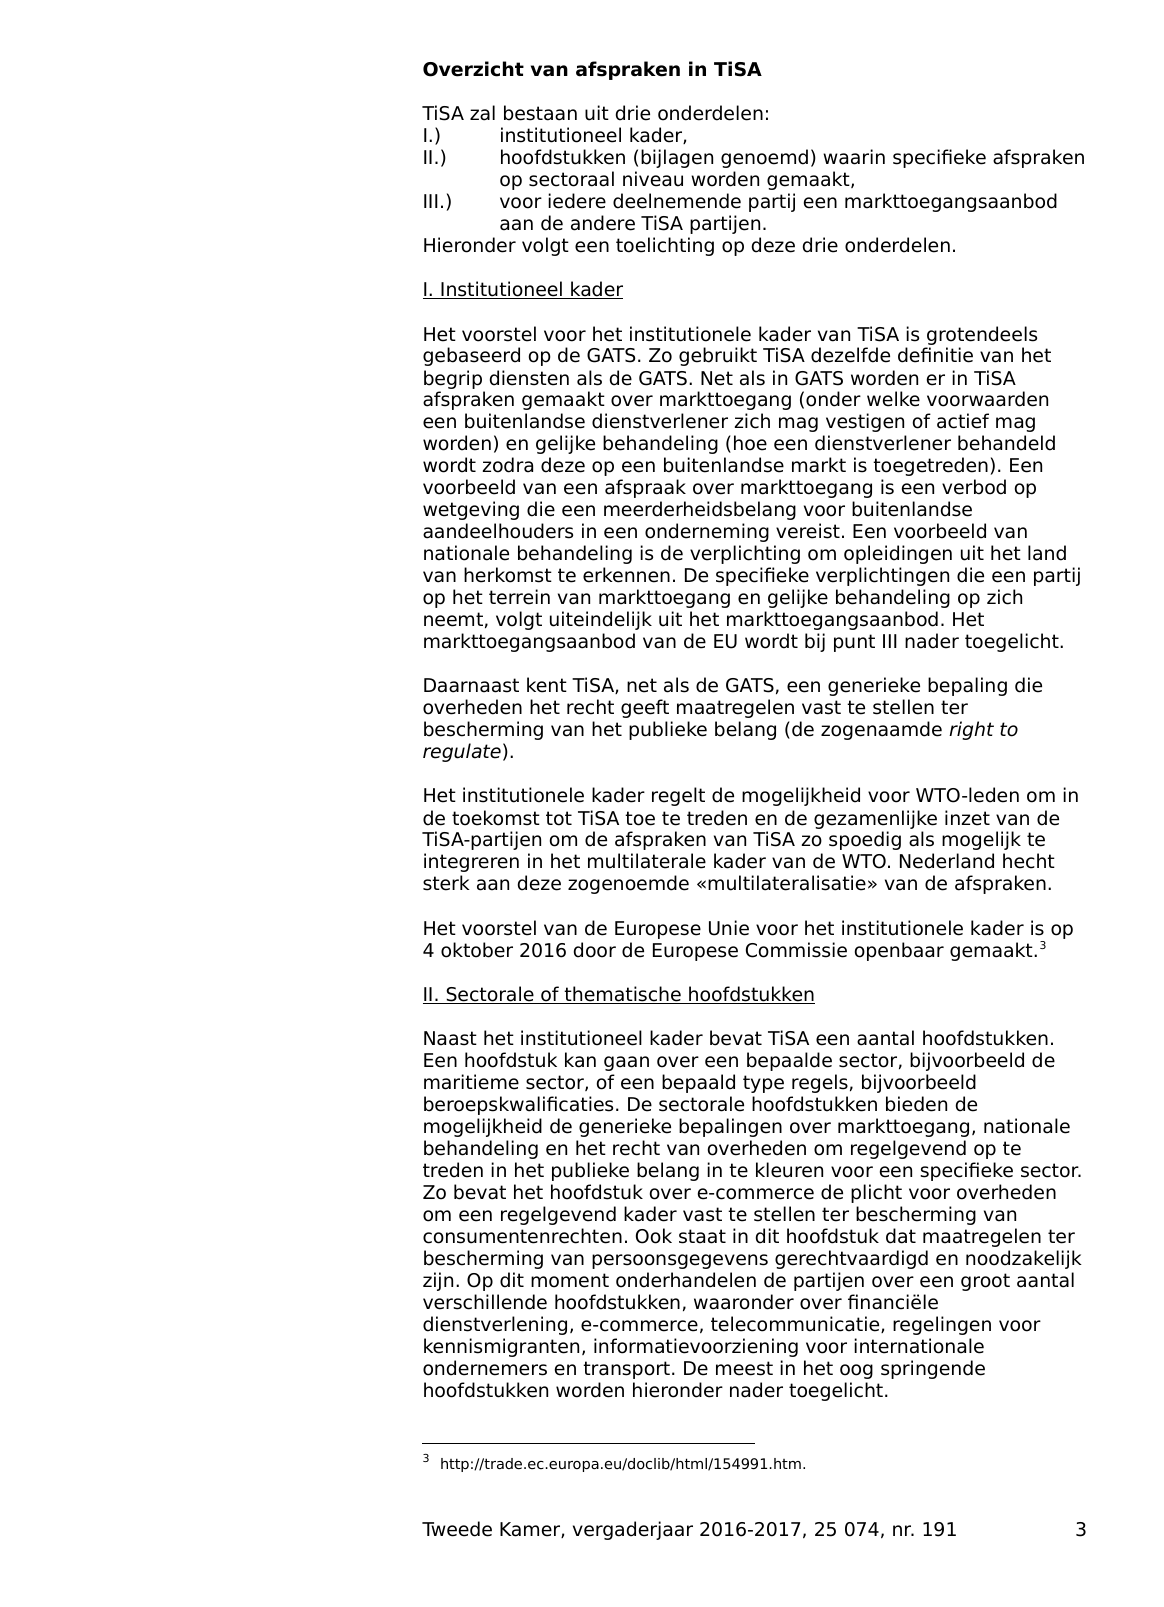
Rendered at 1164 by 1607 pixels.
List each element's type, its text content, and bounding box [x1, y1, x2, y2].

subtitle I. Institutioneel kader [422, 279, 1087, 301]
text Het institutionele kader regelt de mogelijkheid voor WTO-leden om in de toekomst tot TiSA toe te treden en de gezamenlijke inzet van de TiSA-partijen om de afspraken van TiSA zo spoedig als mogelijk te integreren in het multilaterale kader van de WTO. Nederland hecht sterk aan deze zogenoemde «multilateralisatie» van de afspraken. [422, 785, 1087, 895]
text II.) hoofdstukken (bijlagen genoemd) waarin specifieke afspraken op sectoraal niveau worden gemaakt, [422, 147, 1087, 191]
text III.) voor iedere deelnemende partij een markttoegangsaanbod aan de andere TiSA partijen. [422, 191, 1087, 235]
subtitle II. Sectorale of thematische hoofdstukken [422, 984, 1087, 1006]
text Het voorstel van de Europese Unie voor het institutionele kader is op 4 oktober 2016 door de Europese Commissie openbaar gemaakt. [422, 917, 1087, 961]
text Het voorstel voor het institutionele kader van TiSA is grotendeels gebaseerd op de GATS. Zo gebruikt TiSA dezelfde definitie van het begrip diensten als de GATS. Net als in GATS worden er in TiSA afspraken gemaakt over markttoegang (onder welke voorwaarden een buitenlandse dienstverlener zich mag vestigen of actief mag worden) en gelijke behandeling (hoe een dienstverlener behandeld wordt zodra deze op een buitenlandse markt is toegetreden). Een voorbeeld van een afspraak over markttoegang is een verbod op wetgeving die een meerderheidsbelang voor buitenlandse aandeelhouders in een onderneming vereist. Een voorbeeld van nationale behandeling is de verplichting om opleidingen uit het land van herkomst te erkennen. De specifieke verplichtingen die een partij op het terrein van markttoegang en gelijke behandeling op zich neemt, volgt uiteindelijk uit het markttoegangsaanbod. Het markttoegangsaanbod van de EU wordt bij punt III nader toegelicht. [422, 323, 1087, 653]
text Daarnaast kent TiSA, net als de GATS, een generieke bepaling die overheden het recht geeft maatregelen vast te stellen ter bescherming van het publieke belang (de zogenaamde right to regulate). [422, 675, 1087, 763]
text Naast het institutioneel kader bevat TiSA een aantal hoofdstukken. Een hoofdstuk kan gaan over een bepaalde sector, bijvoorbeeld de maritieme sector, of een bepaald type regels, bijvoorbeeld beroepskwalificaties. De sectorale hoofdstukken bieden de mogelijkheid de generieke bepalingen over markttoegang, nationale behandeling en het recht van overheden om regelgevend op te treden in het publieke belang in te kleuren voor een specifieke sector. Zo bevat het hoofdstuk over e-commerce de plicht voor overheden om een regelgevend kader vast te stellen ter bescherming van consumentenrechten. Ook staat in dit hoofdstuk dat maatregelen ter bescherming van persoonsgegevens gerechtvaardigd en noodzakelijk zijn. Op dit moment onderhandelen de partijen over een groot aantal verschillende hoofdstukken, waaronder over financiële dienstverlening, e-commerce, telecommunicatie, regelingen voor kennismigranten, informatievoorziening voor internationale ondernemers en transport. De meest in het oog springende hoofdstukken worden hieronder nader toegelicht. [422, 1028, 1087, 1401]
text http://trade.ec.europa.eu/doclib/html/154991.htm. [422, 1452, 1087, 1474]
text Hieronder volgt een toelichting op deze drie onderdelen. [422, 235, 1087, 257]
text TiSA zal bestaan uit drie onderdelen: [422, 103, 1087, 125]
subtitle Overzicht van afspraken in TiSA [422, 59, 1087, 81]
text I.) institutioneel kader, [422, 125, 1087, 147]
